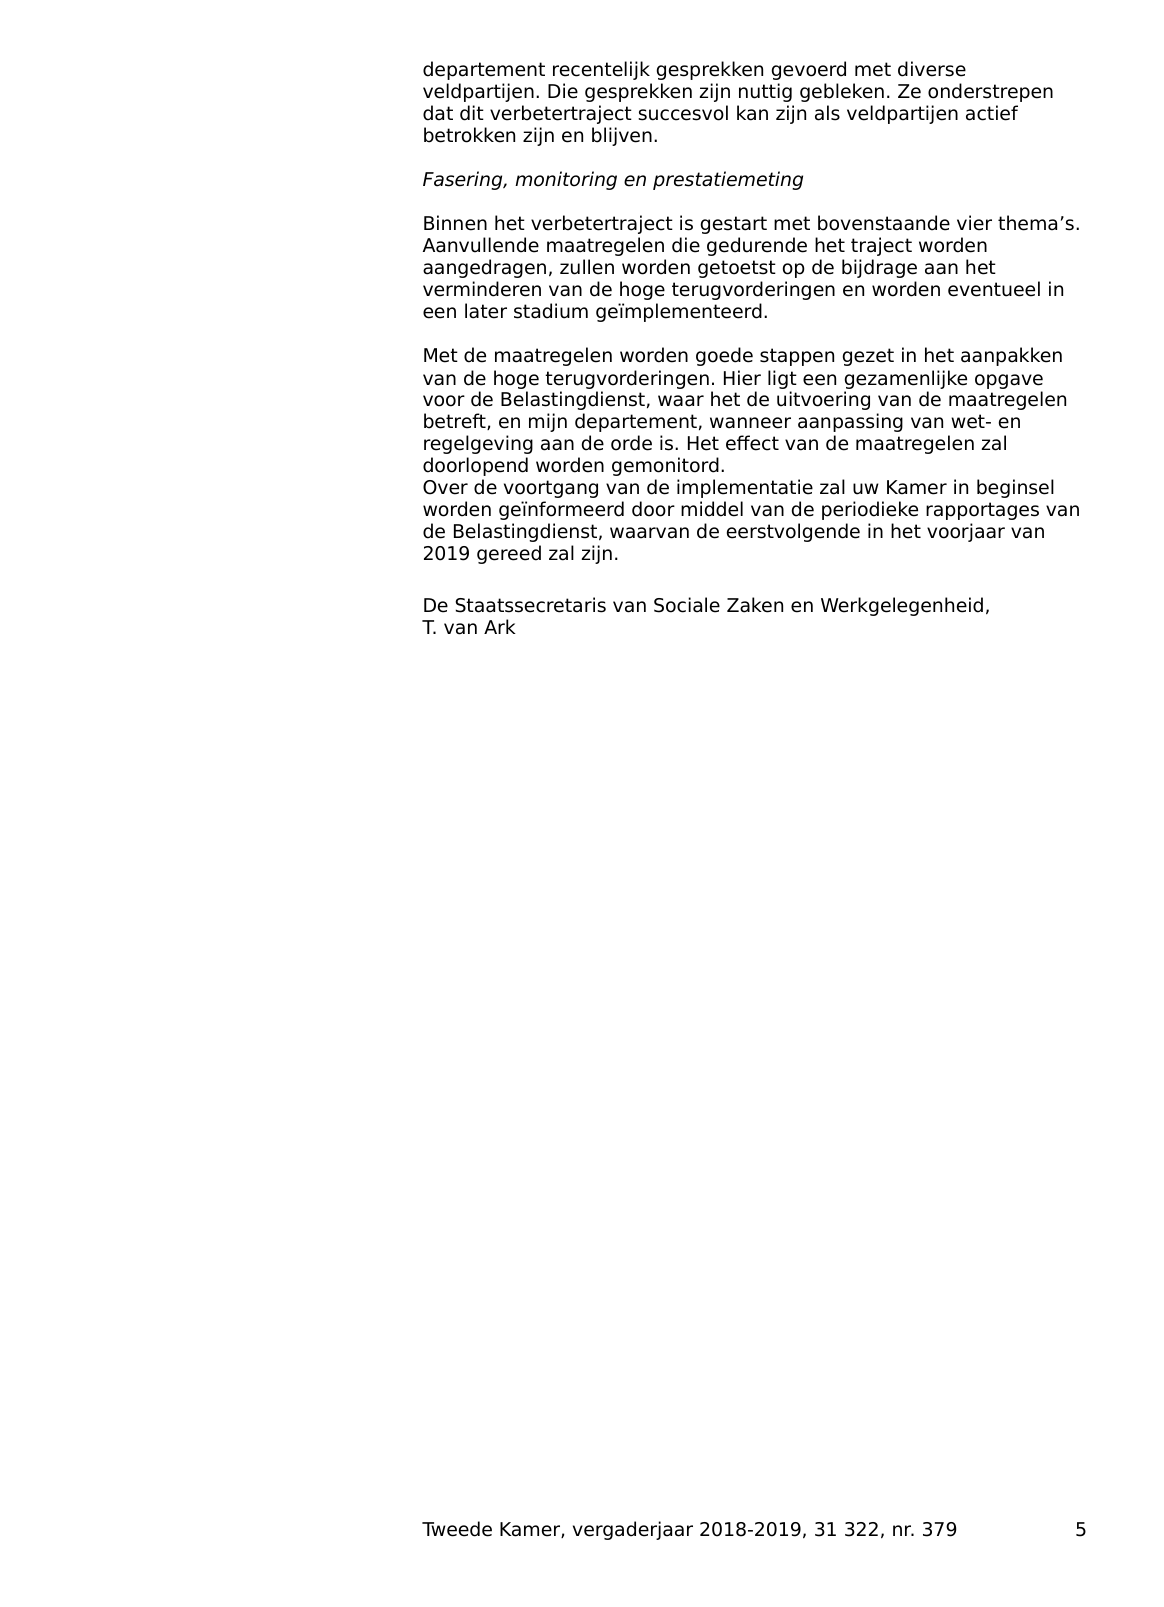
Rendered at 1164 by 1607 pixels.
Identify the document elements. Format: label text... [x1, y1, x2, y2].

text departement recentelijk gesprekken gevoerd met diverse veldpartijen. Die gesprekken zijn nuttig gebleken. Ze onderstrepen dat dit verbetertraject succesvol kan zijn als veldpartijen actief betrokken zijn en blijven. [422, 59, 1087, 147]
text Met de maatregelen worden goede stappen gezet in het aanpakken van de hoge terugvorderingen. Hier ligt een gezamenlijke opgave voor de Belastingdienst, waar het de uitvoering van de maatregelen betreft, en mijn departement, wanneer aanpassing van wet- en regelgeving aan de orde is. Het effect van de maatregelen zal doorlopend worden gemonitord. [422, 345, 1087, 477]
subtitle Fasering, monitoring en prestatiemeting [422, 169, 1087, 191]
text Over de voortgang van de implementatie zal uw Kamer in beginsel worden geïnformeerd door middel van de periodieke rapportages van de Belastingdienst, waarvan de eerstvolgende in het voorjaar van 2019 gereed zal zijn. [422, 477, 1087, 565]
text Binnen het verbetertraject is gestart met bovenstaande vier thema’s. Aanvullende maatregelen die gedurende het traject worden aangedragen, zullen worden getoetst op de bijdrage aan het verminderen van de hoge terugvorderingen en worden eventueel in een later stadium geïmplementeerd. [422, 213, 1087, 323]
text De Staatssecretaris van Sociale Zaken en Werkgelegenheid, T. van Ark [422, 595, 1087, 639]
